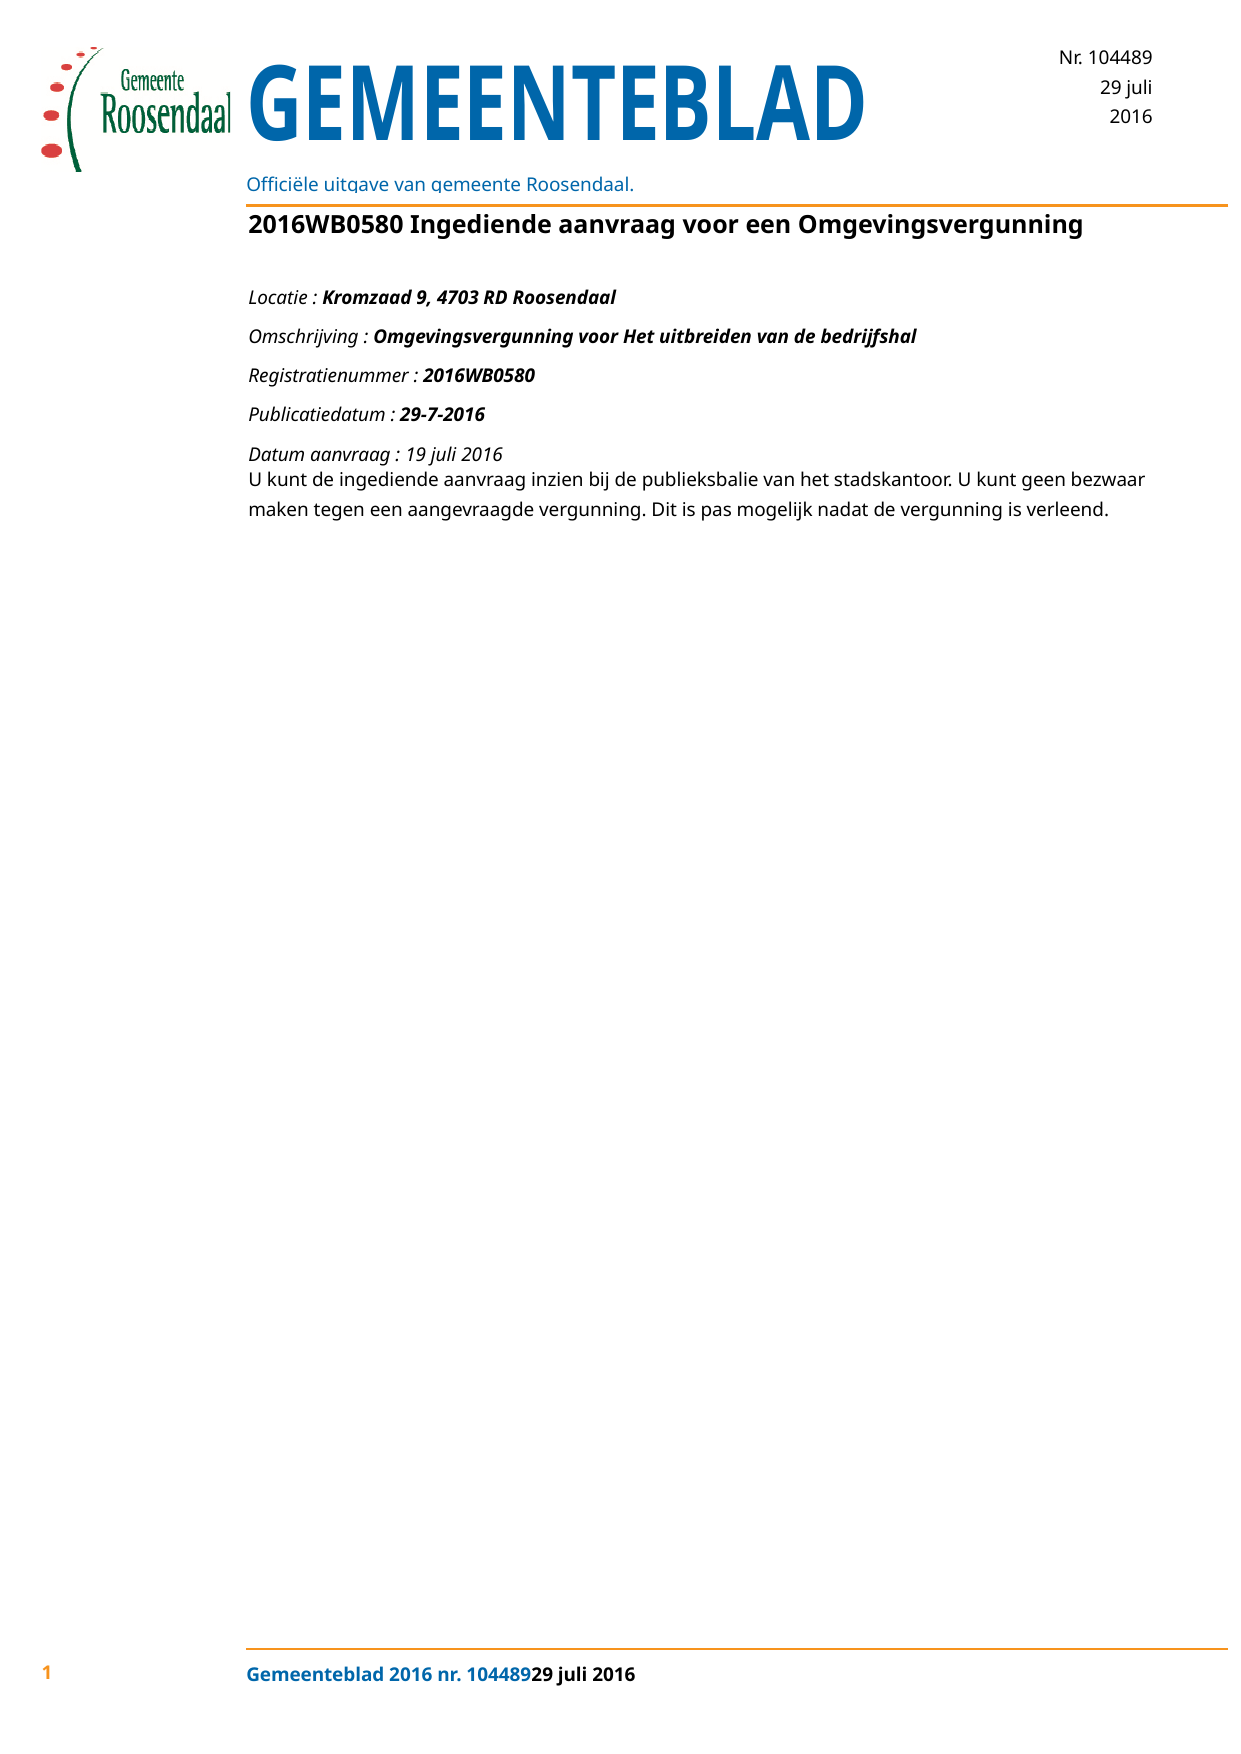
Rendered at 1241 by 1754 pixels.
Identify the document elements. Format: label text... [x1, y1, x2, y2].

picture [41, 47, 231, 172]
text Datum aanvraag : 19 juli 2016 [248, 441, 1152, 467]
text Registratienummer : 2016WB0580 [248, 362, 1152, 388]
text Locatie : Kromzaad 9, 4703 RD Roosendaal [248, 284, 1152, 309]
text 2016WB0580 Ingediende aanvraag voor een Omgevingsvergunning [248, 207, 1152, 241]
text Publicatiedatum : 29-7-2016 [248, 402, 1152, 427]
text U kunt de ingediende aanvraag inzien bij de publieksbalie van het stadskantoor. U kunt geen bezwaar maken tegen een aangevraagde vergunning. Dit is pas mogelijk nadat de vergunning is verleend. [248, 467, 1152, 522]
text Omschrijving : Omgevingsvergunning voor Het uitbreiden van de bedrijfshal [248, 323, 1152, 349]
